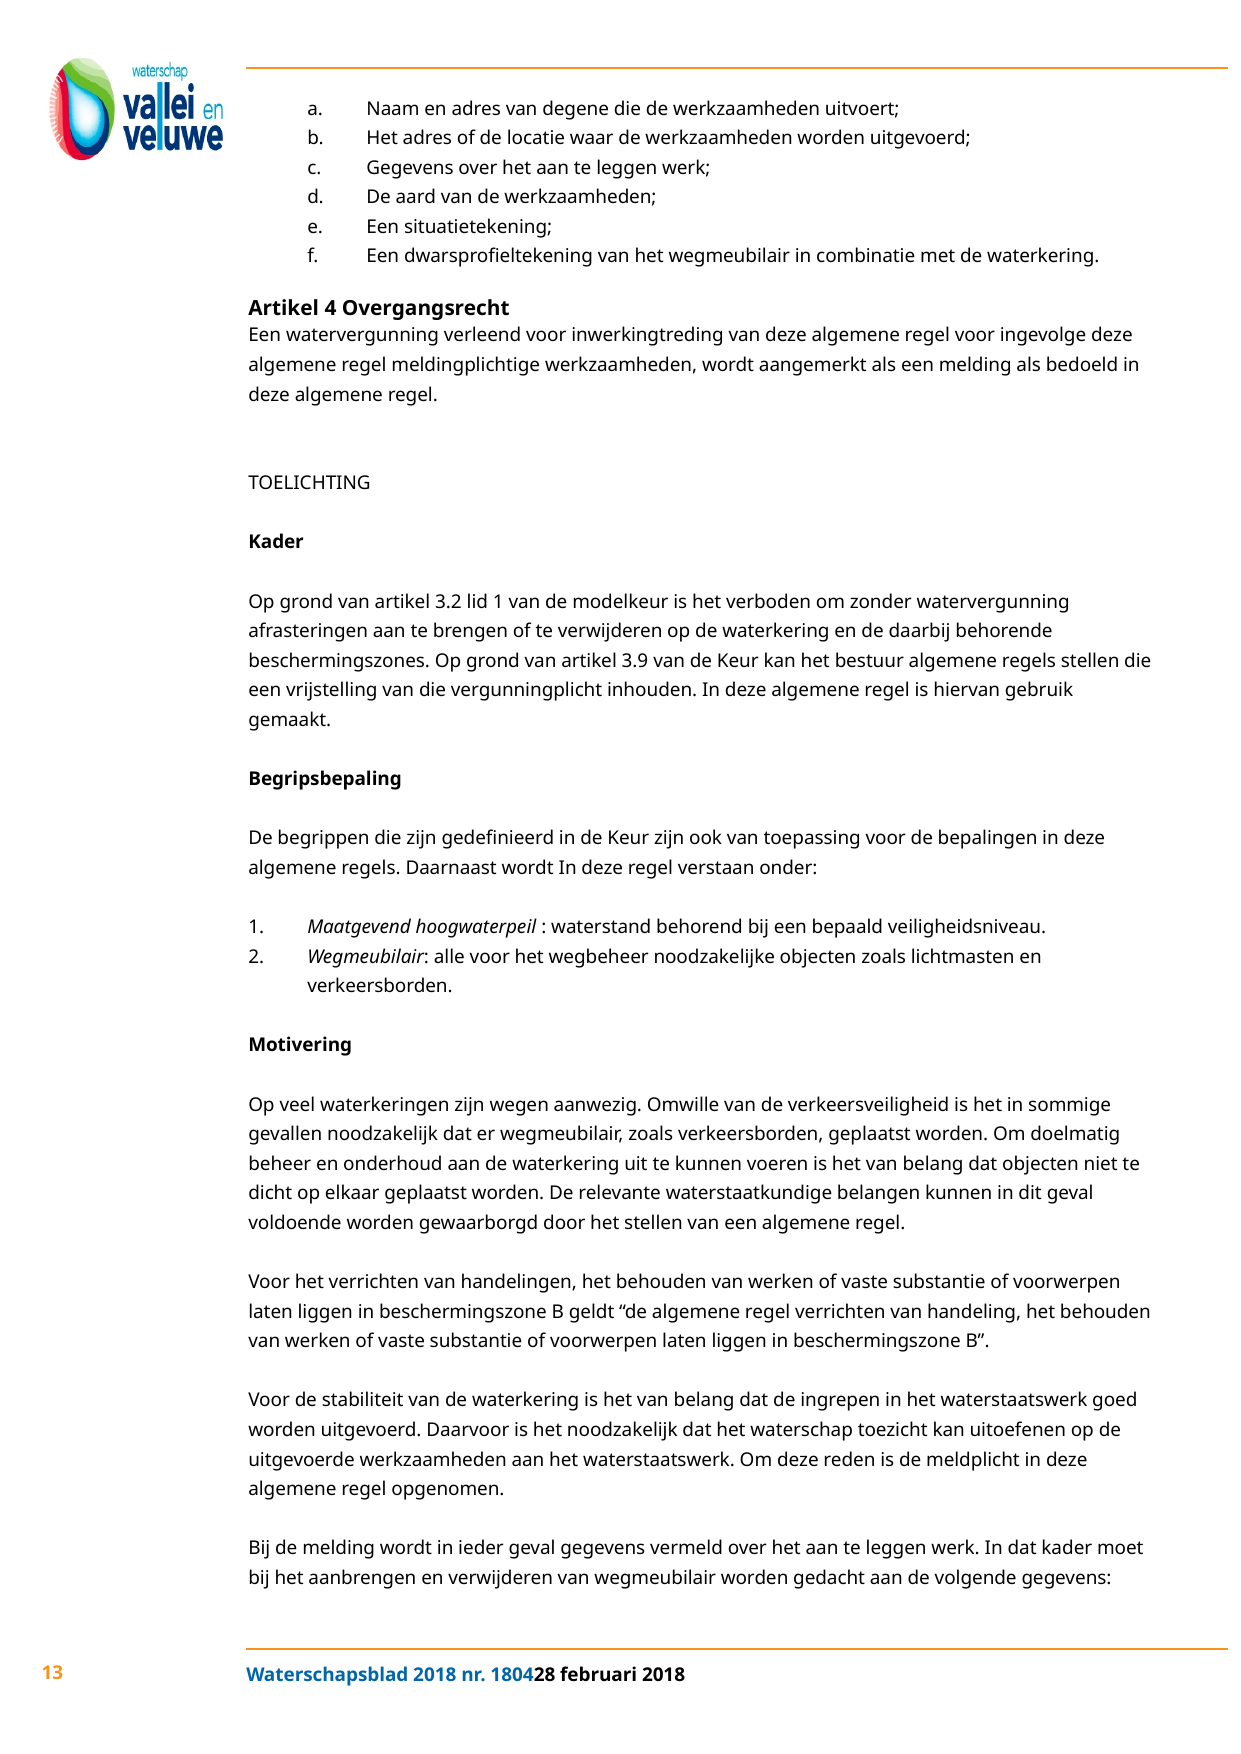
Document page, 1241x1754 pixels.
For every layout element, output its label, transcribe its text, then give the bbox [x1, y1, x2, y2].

text Een watervergunning verleend voor inwerkingtreding van deze algemene regel voor ingevolge deze algemene regel meldingplichtige werkzaamheden, wordt aangemerkt als een melding als bedoeld in deze algemene regel. [248, 322, 1152, 406]
text Voor het verrichten van handelingen, het behouden van werken of vaste substantie of voorwerpen laten liggen in beschermingszone B geldt “de algemene regel verrichten van handeling, het behouden van werken of vaste substantie of voorwerpen laten liggen in beschermingszone B”. [248, 1268, 1152, 1353]
text Begripsbepaling [248, 765, 1152, 791]
text Op grond van artikel 3.2 lid 1 van de modelkeur is het verboden om zonder watervergunning afrasteringen aan te brengen of te verwijderen op de waterkering en de daarbij behorende beschermingszones. Op grond van artikel 3.9 van de Keur kan het bestuur algemene regels stellen die een vrijstelling van die vergunningplicht inhouden. In deze algemene regel is hiervan gebruik gemaakt. [248, 588, 1152, 732]
list Naam en adres van degene die de werkzaamheden uitvoert; [307, 95, 1152, 121]
list Wegmeubilair: alle voor het wegbeheer noodzakelijke objecten zoals lichtmasten en verkeersborden. [248, 943, 1152, 998]
text De begrippen die zijn gedefinieerd in de Keur zijn ook van toepassing voor de bepalingen in deze algemene regels. Daarnaast wordt In deze regel verstaan onder: [248, 824, 1152, 880]
list Het adres of de locatie waar de werkzaamheden worden uitgevoerd; [307, 124, 1152, 150]
text TOELICHTING [248, 469, 1152, 495]
text Artikel 4 Overgangsrecht [248, 293, 1152, 322]
text Bij de melding wordt in ieder geval gegevens vermeld over het aan te leggen werk. In dat kader moet bij het aanbrengen en verwijderen van wegmeubilair worden gedacht aan de volgende gegevens: [248, 1534, 1152, 1590]
text Voor de stabiliteit van de waterkering is het van belang dat de ingrepen in het waterstaatswerk goed worden uitgevoerd. Daarvoor is het noodzakelijk dat het waterschap toezicht kan uitoefenen op de uitgevoerde werkzaamheden aan het waterstaatswerk. Om deze reden is de meldplicht in deze algemene regel opgenomen. [248, 1387, 1152, 1501]
list Maatgevend hoogwaterpeil : waterstand behorend bij een bepaald veiligheidsniveau. [248, 913, 1152, 939]
list Gegevens over het aan te leggen werk; [307, 154, 1152, 180]
list Een dwarsprofieltekening van het wegmeubilair in combinatie met de waterkering. [307, 243, 1152, 268]
text Motivering [248, 1032, 1152, 1057]
list Een situatietekening; [307, 213, 1152, 239]
picture [41, 47, 231, 172]
list De aard van de werkzaamheden; [307, 183, 1152, 209]
text Op veel waterkeringen zijn wegen aanwezig. Omwille van de verkeersveiligheid is het in sommige gevallen noodzakelijk dat er wegmeubilair, zoals verkeersborden, geplaatst worden. Om doelmatig beheer en onderhoud aan de waterkering uit te kunnen voeren is het van belang dat objecten niet te dicht op elkaar geplaatst worden. De relevante waterstaatkundige belangen kunnen in dit geval voldoende worden gewaarborgd door het stellen van een algemene regel. [248, 1091, 1152, 1235]
text Kader [248, 529, 1152, 554]
